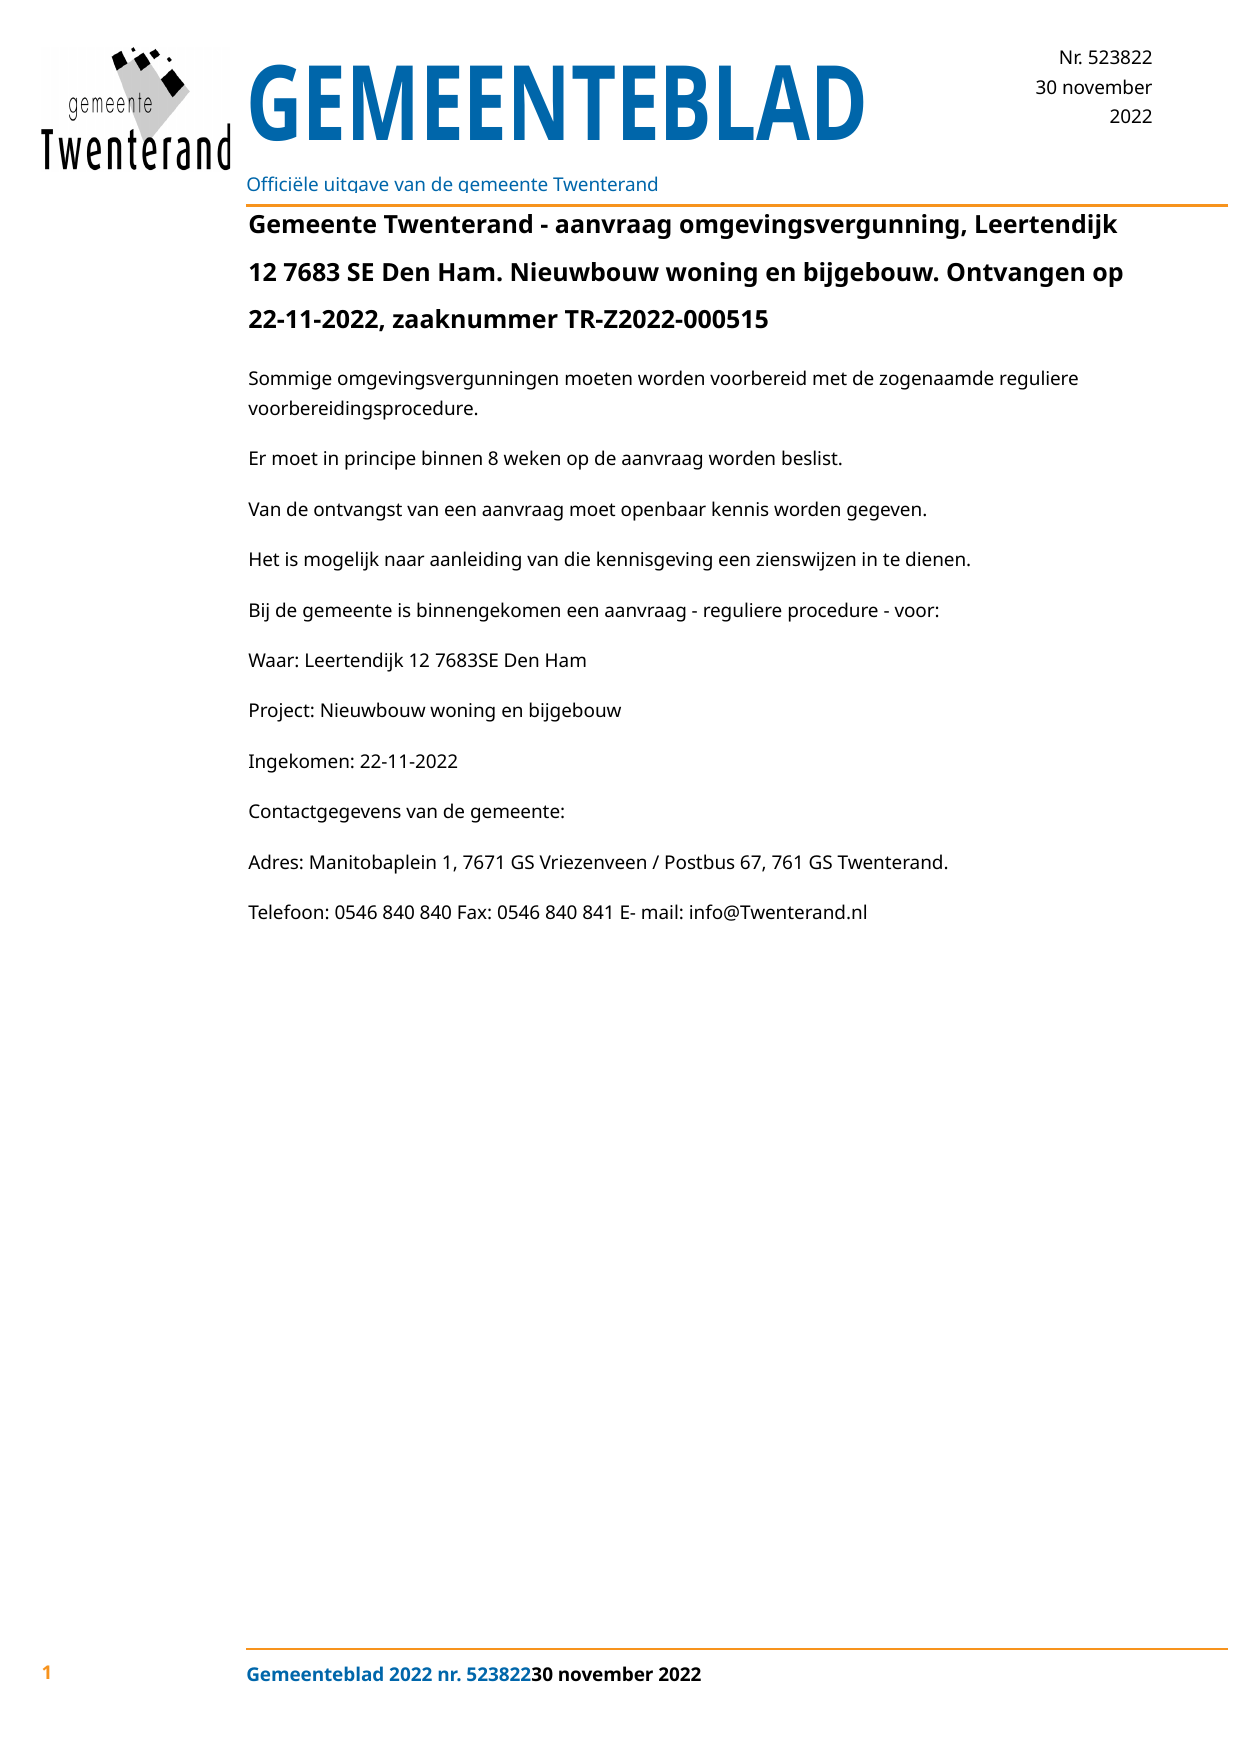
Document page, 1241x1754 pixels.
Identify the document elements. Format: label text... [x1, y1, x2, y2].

text Project: Nieuwbouw woning en bijgebouw [248, 698, 1152, 723]
text Adres: Manitobaplein 1, 7671 GS Vriezenveen / Postbus 67, 761 GS Twenterand. [248, 849, 1152, 874]
picture [41, 47, 231, 172]
text Sommige omgevingsvergunningen moeten worden voorbereid met de zogenaamde reguliere voorbereidingsprocedure. [248, 366, 1152, 421]
text Er moet in principe binnen 8 weken op de aanvraag worden beslist. [248, 446, 1152, 471]
text Bij de gemeente is binnengekomen een aanvraag - reguliere procedure - voor: [248, 597, 1152, 622]
text Telefoon: 0546 840 840 Fax: 0546 840 841 E- mail: info@Twenterand.nl [248, 899, 1152, 925]
text Waar: Leertendijk 12 7683SE Den Ham [248, 647, 1152, 673]
text Ingekomen: 22-11-2022 [248, 748, 1152, 774]
text Gemeente Twenterand - aanvraag omgevingsvergunning, Leertendijk 12 7683 SE Den Ham. Nieuwbouw woning en bijgebouw. Ontvangen op 22-11-2022, zaaknummer TR-Z2022-000515 [248, 207, 1152, 336]
text Van de ontvangst van een aanvraag moet openbaar kennis worden gegeven. [248, 496, 1152, 522]
text Contactgegevens van de gemeente: [248, 798, 1152, 824]
text Het is mogelijk naar aanleiding van die kennisgeving een zienswijzen in te dienen. [248, 546, 1152, 572]
